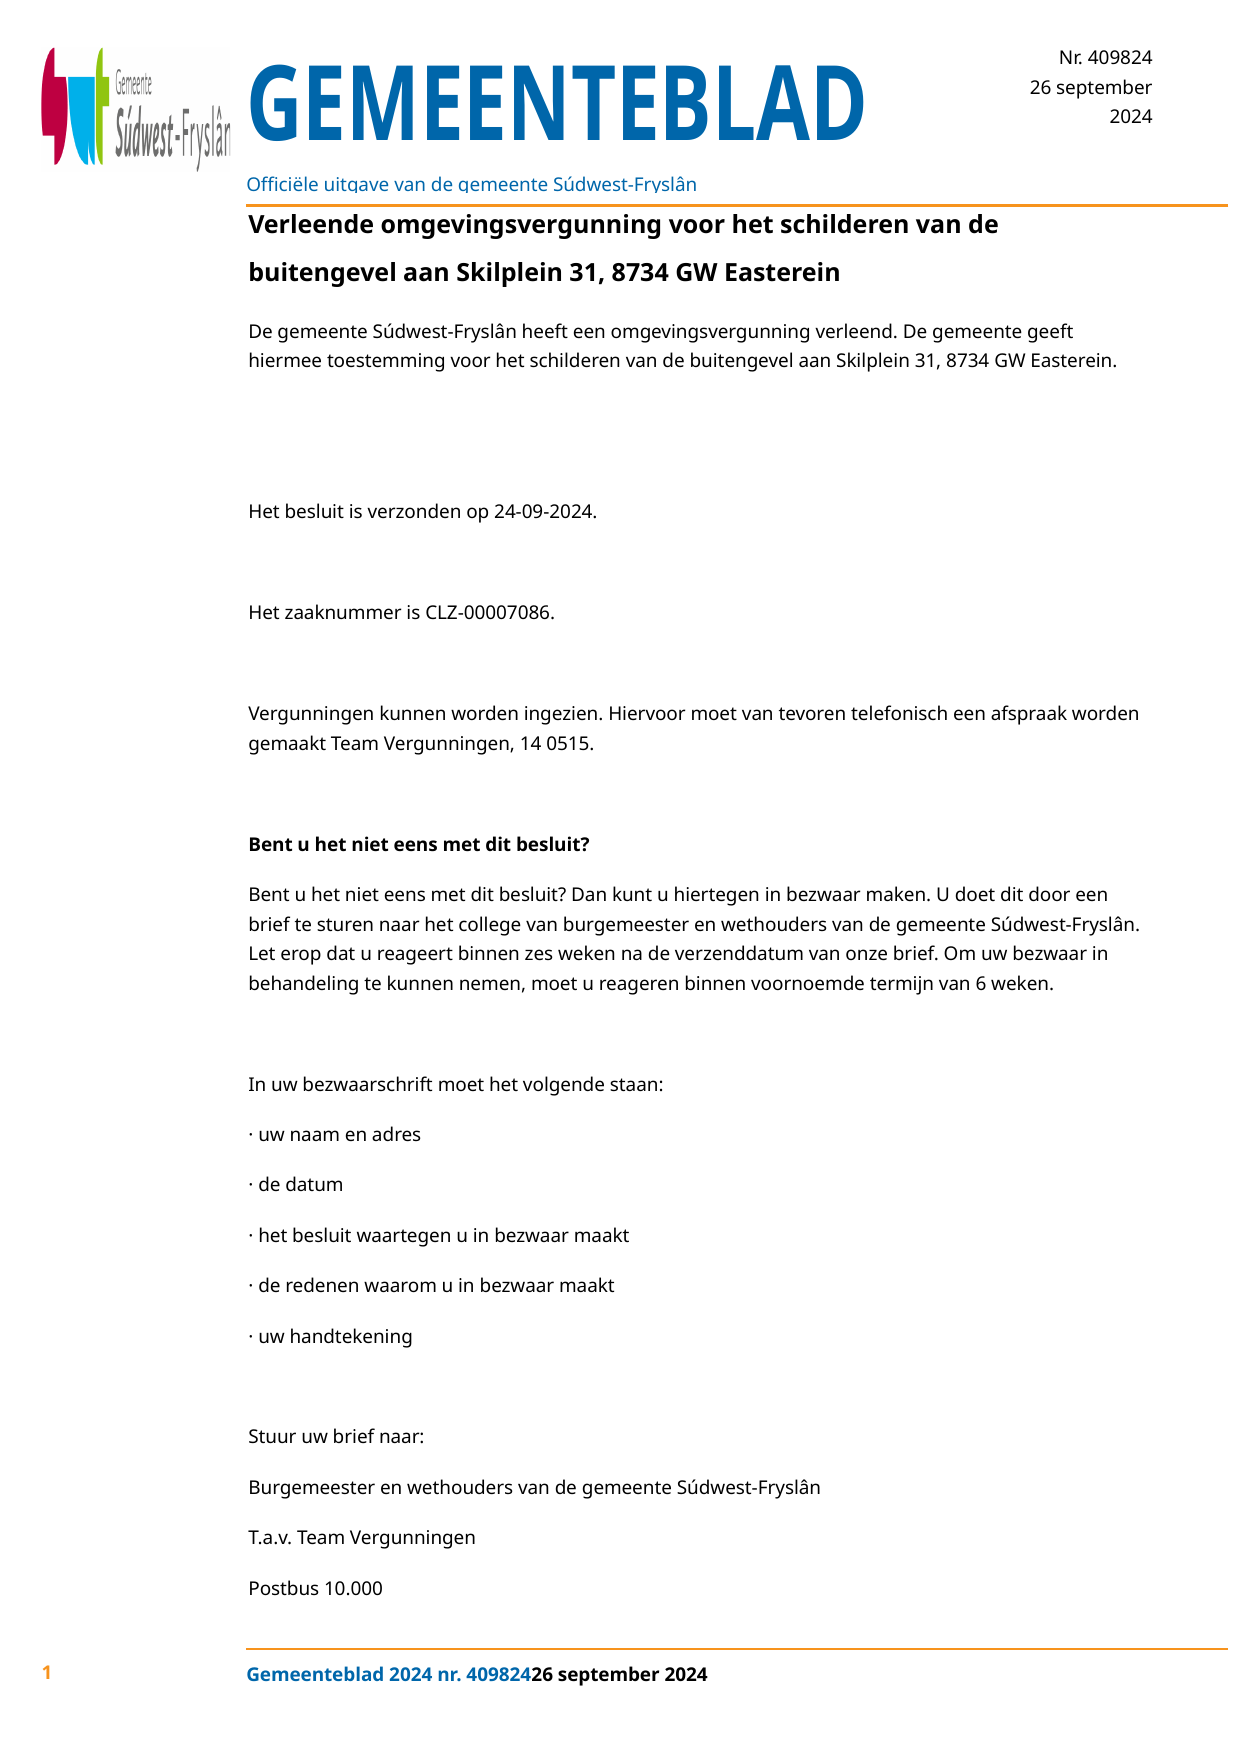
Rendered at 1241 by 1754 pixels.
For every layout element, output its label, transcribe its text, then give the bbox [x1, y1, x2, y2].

text Bent u het niet eens met dit besluit? Dan kunt u hiertegen in bezwaar maken. U doet dit door een brief te sturen naar het college van burgemeester en wethouders van de gemeente Súdwest-Fryslân. Let erop dat u reageert binnen zes weken na de verzenddatum van onze brief. Om uw bezwaar in behandeling te kunnen nemen, moet u reageren binnen voornoemde termijn van 6 weken. [248, 881, 1152, 996]
text · de redenen waarom u in bezwaar maakt [248, 1272, 1152, 1298]
text Bent u het niet eens met dit besluit? [248, 831, 1152, 857]
text Stuur uw brief naar: [248, 1424, 1152, 1449]
text · de datum [248, 1172, 1152, 1197]
text Vergunningen kunnen worden ingezien. Hiervoor moet van tevoren telefonisch een afspraak worden gemaakt Team Vergunningen, 14 0515. [248, 700, 1152, 756]
text Het zaaknummer is CLZ-00007086. [248, 599, 1152, 625]
text T.a.v. Team Vergunningen [248, 1524, 1152, 1550]
text In uw bezwaarschrift moet het volgende staan: [248, 1071, 1152, 1097]
text Verleende omgevingsvergunning voor het schilderen van de buitengevel aan Skilplein 31, 8734 GW Easterein [248, 207, 1152, 288]
picture [41, 47, 231, 172]
text De gemeente Súdwest-Fryslân heeft een omgevingsvergunning verleend. De gemeente geeft hiermee toestemming voor het schilderen van de buitengevel aan Skilplein 31, 8734 GW Easterein. [248, 318, 1152, 373]
text Het besluit is verzonden op 24-09-2024. [248, 499, 1152, 524]
text Burgemeester en wethouders van de gemeente Súdwest-Fryslân [248, 1474, 1152, 1500]
text · uw handtekening [248, 1323, 1152, 1349]
text · het besluit waartegen u in bezwaar maakt [248, 1222, 1152, 1248]
text · uw naam en adres [248, 1121, 1152, 1147]
text Postbus 10.000 [248, 1575, 1152, 1601]
